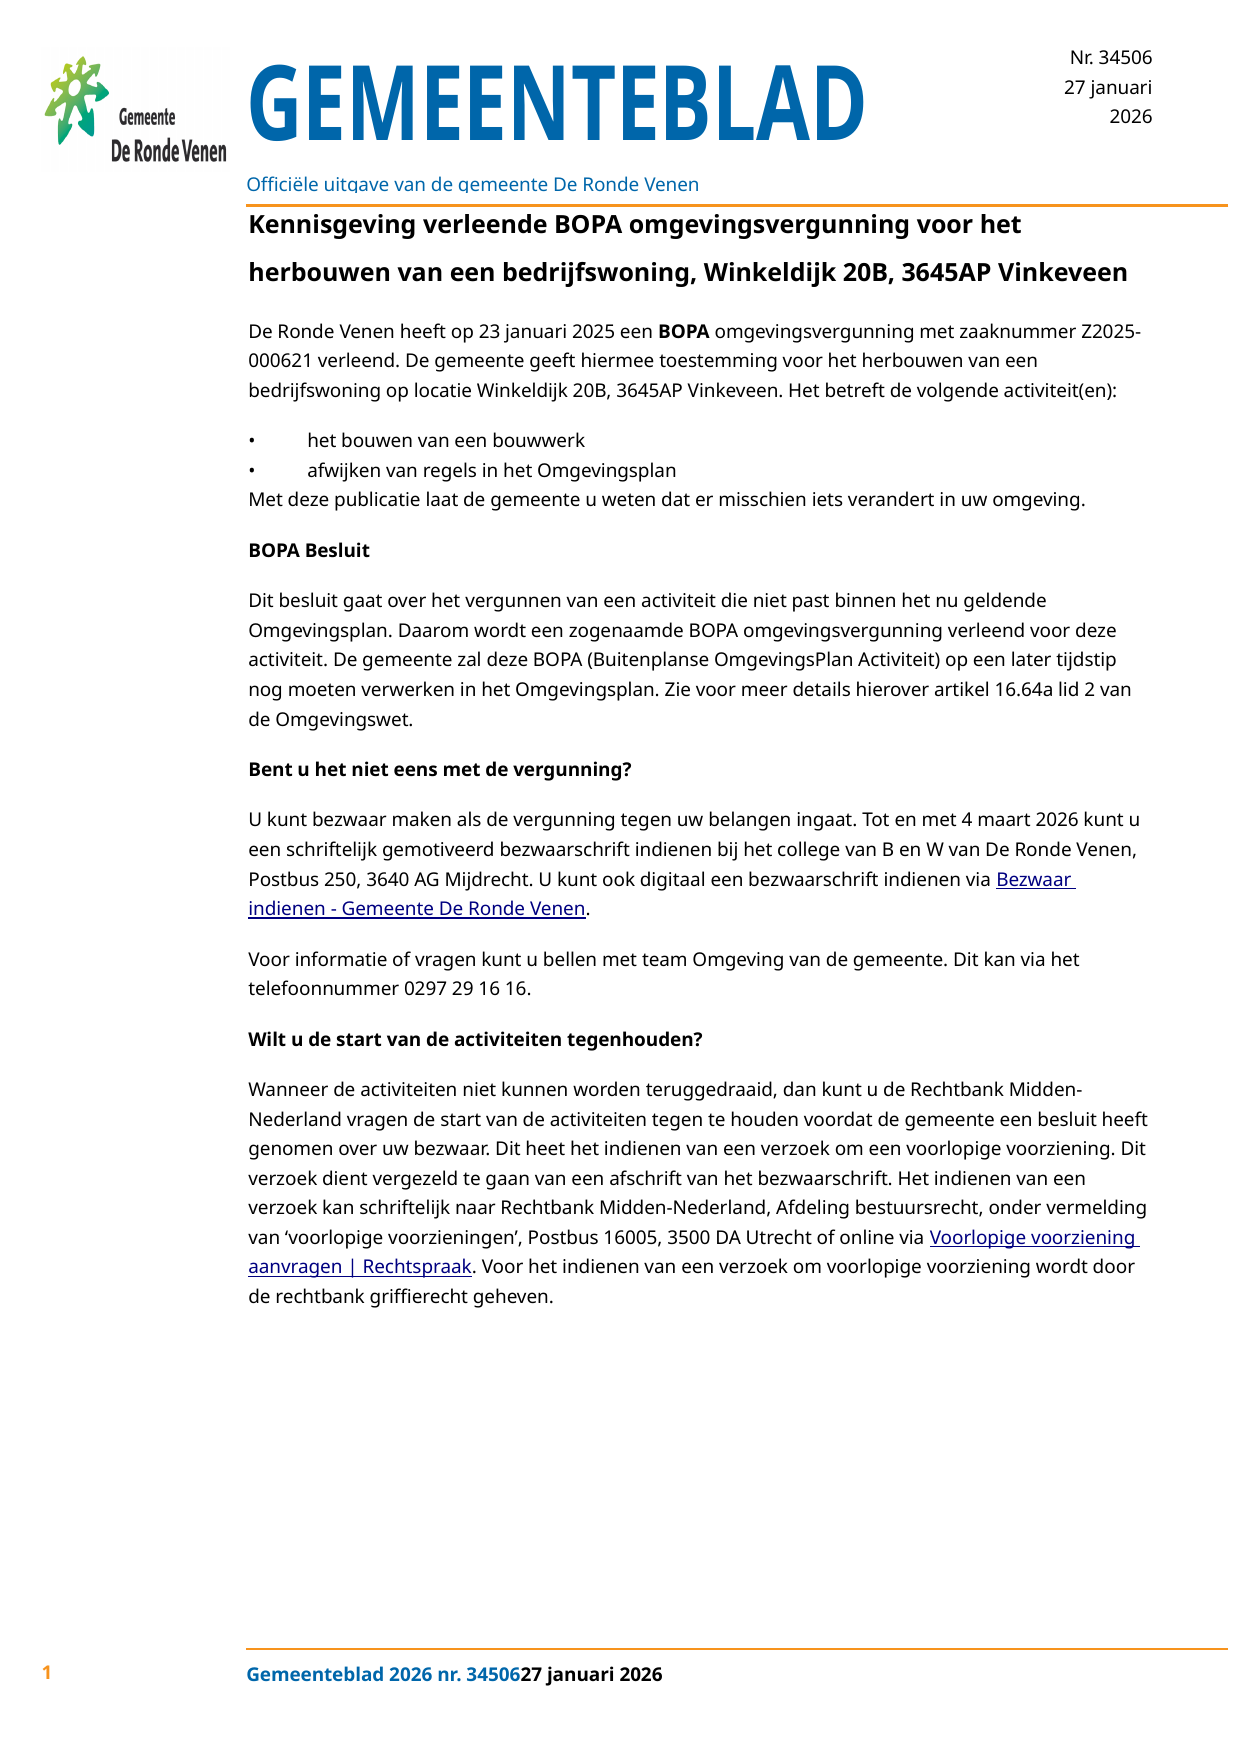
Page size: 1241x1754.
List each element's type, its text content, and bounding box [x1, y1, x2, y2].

text BOPA Besluit [248, 537, 1152, 563]
text Met deze publicatie laat de gemeente u weten dat er misschien iets verandert in uw omgeving. [248, 487, 1152, 512]
text De Ronde Venen heeft op 23 januari 2025 een BOPA omgevingsvergunning met zaaknummer Z2025-000621 verleend. De gemeente geeft hiermee toestemming voor het herbouwen van een bedrijfswoning op locatie Winkeldijk 20B, 3645AP Vinkeveen. Het betreft de volgende activiteit(en): [248, 318, 1152, 403]
text U kunt bezwaar maken als de vergunning tegen uw belangen ingaat. Tot en met 4 maart 2026 kunt u een schriftelijk gemotiveerd bezwaarschrift indienen bij het college van B en W van De Ronde Venen, Postbus 250, 3640 AG Mijdrecht. U kunt ook digitaal een bezwaarschrift indienen via Bezwaar indienen - Gemeente De Ronde Venen. [248, 807, 1152, 921]
list het bouwen van een bouwwerk [248, 427, 1152, 453]
text Wanneer de activiteiten niet kunnen worden teruggedraaid, dan kunt u de Rechtbank Midden-Nederland vragen de start van de activiteiten tegen te houden voordat de gemeente een besluit heeft genomen over uw bezwaar. Dit heet het indienen van een verzoek om een voorlopige voorziening. Dit verzoek dient vergezeld te gaan van een afschrift van het bezwaarschrift. Het indienen van een verzoek kan schriftelijk naar Rechtbank Midden-Nederland, Afdeling bestuursrecht, onder vermelding van ‘voorlopige voorzieningen’, Postbus 16005, 3500 DA Utrecht of online via Voorlopige voorziening aanvragen | Rechtspraak. Voor het indienen van een verzoek om voorlopige voorziening wordt door de rechtbank griffierecht geheven. [248, 1076, 1152, 1309]
list afwijken van regels in het Omgevingsplan [248, 457, 1152, 483]
text Bent u het niet eens met de vergunning? [248, 756, 1152, 782]
picture [41, 47, 231, 172]
text Dit besluit gaat over het vergunnen van een activiteit die niet past binnen het nu geldende Omgevingsplan. Daarom wordt een zogenaamde BOPA omgevingsvergunning verleend voor deze activiteit. De gemeente zal deze BOPA (Buitenplanse OmgevingsPlan Activiteit) op een later tijdstip nog moeten verwerken in het Omgevingsplan. Zie voor meer details hierover artikel 16.64a lid 2 van de Omgevingswet. [248, 587, 1152, 732]
text Kennisgeving verleende BOPA omgevingsvergunning voor het herbouwen van een bedrijfswoning, Winkeldijk 20B, 3645AP Vinkeveen [248, 207, 1152, 288]
text Voor informatie of vragen kunt u bellen met team Omgeving van de gemeente. Dit kan via het telefoonnummer 0297 29 16 16. [248, 946, 1152, 1001]
text Wilt u de start van de activiteiten tegenhouden? [248, 1026, 1152, 1052]
